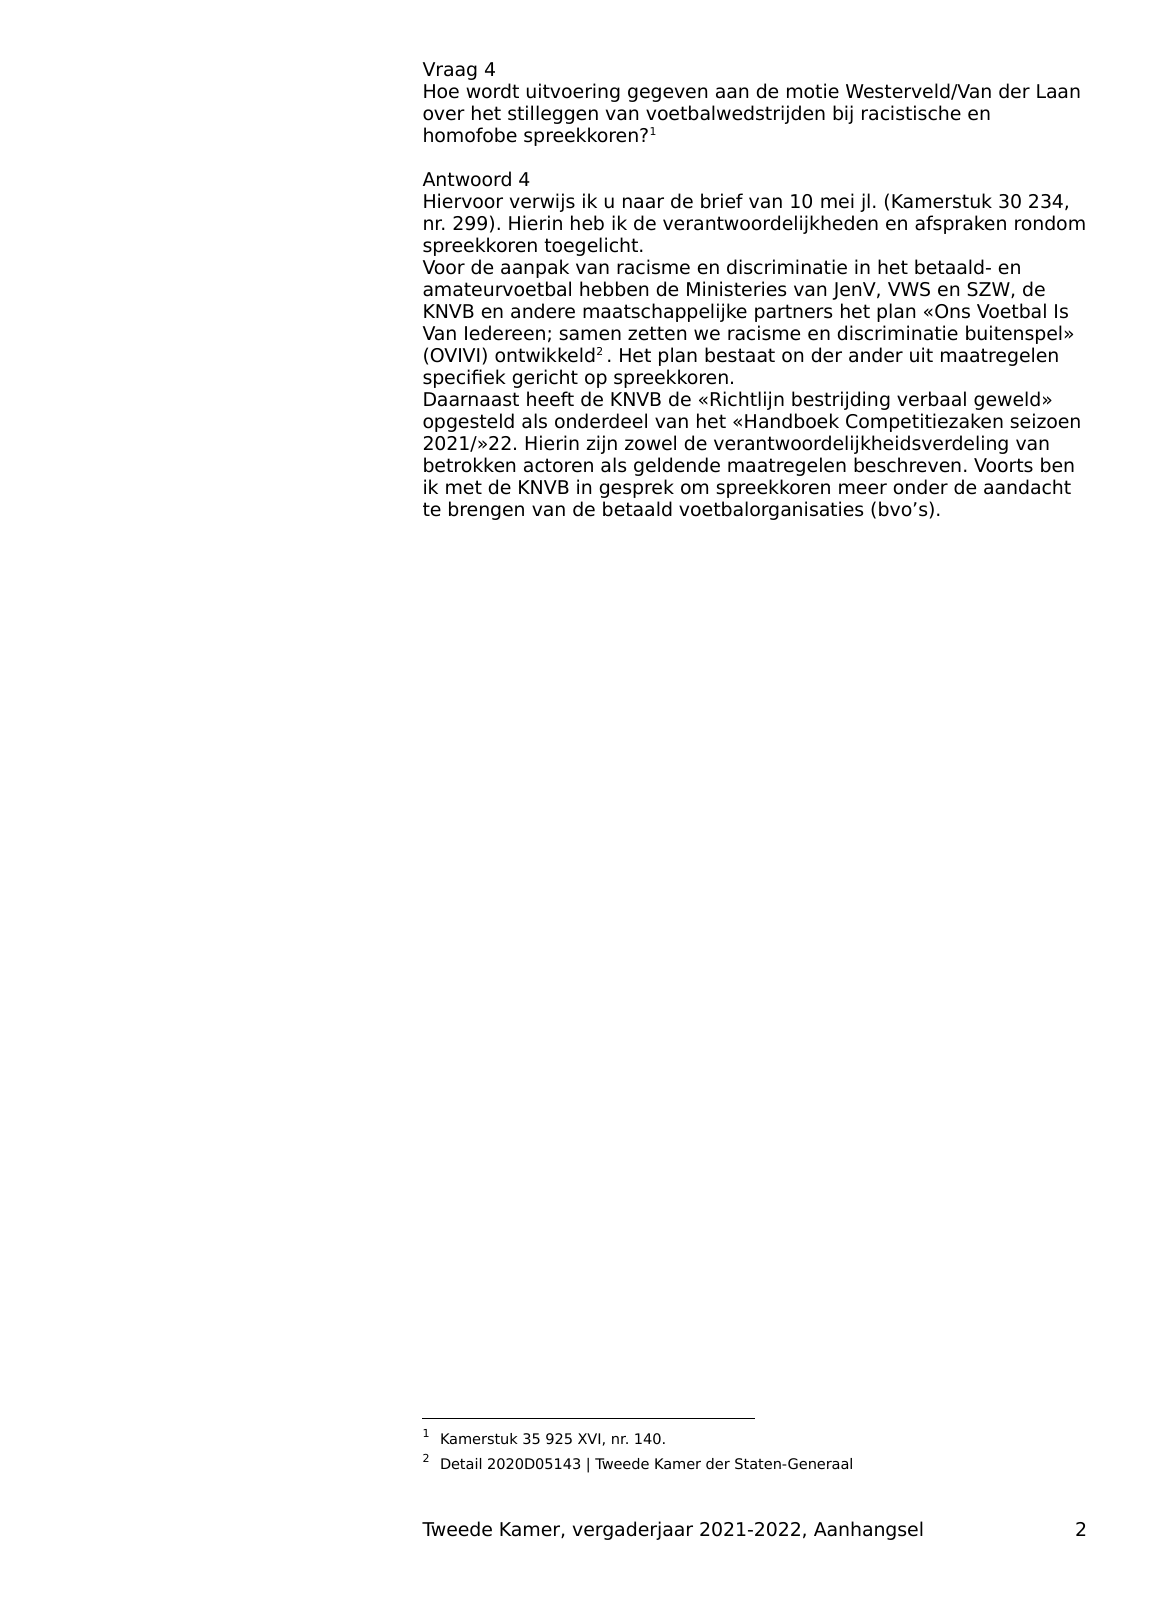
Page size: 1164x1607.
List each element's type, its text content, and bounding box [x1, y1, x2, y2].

text Voor de aanpak van racisme en discriminatie in het betaald- en amateurvoetbal hebben de Ministeries van JenV, VWS en SZW, de KNVB en andere maatschappelijke partners het plan «Ons Voetbal Is Van Iedereen; samen zetten we racisme en discriminatie buitenspel» (OVIVI) ontwikkeld. Het plan bestaat on der ander uit maatregelen specifiek gericht op spreekkoren. [422, 257, 1087, 389]
text Kamerstuk 35 925 XVI, nr. 140. [422, 1427, 1087, 1449]
text Detail 2020D05143 | Tweede Kamer der Staten-Generaal [422, 1452, 1087, 1474]
text Vraag 4 [422, 59, 1087, 81]
text Hoe wordt uitvoering gegeven aan de motie Westerveld/Van der Laan over het stilleggen van voetbalwedstrijden bij racistische en homofobe spreekkoren? [422, 81, 1087, 147]
text Antwoord 4 [422, 169, 1087, 191]
text Daarnaast heeft de KNVB de «Richtlijn bestrijding verbaal geweld» opgesteld als onderdeel van het «Handboek Competitiezaken seizoen 2021/»22. Hierin zijn zowel de verantwoordelijkheidsverdeling van betrokken actoren als geldende maatregelen beschreven. Voorts ben ik met de KNVB in gesprek om spreekkoren meer onder de aandacht te brengen van de betaald voetbalorganisaties (bvo’s). [422, 389, 1087, 521]
text Hiervoor verwijs ik u naar de brief van 10 mei jl. (Kamerstuk 30 234, nr. 299). Hierin heb ik de verantwoordelijkheden en afspraken rondom spreekkoren toegelicht. [422, 191, 1087, 257]
